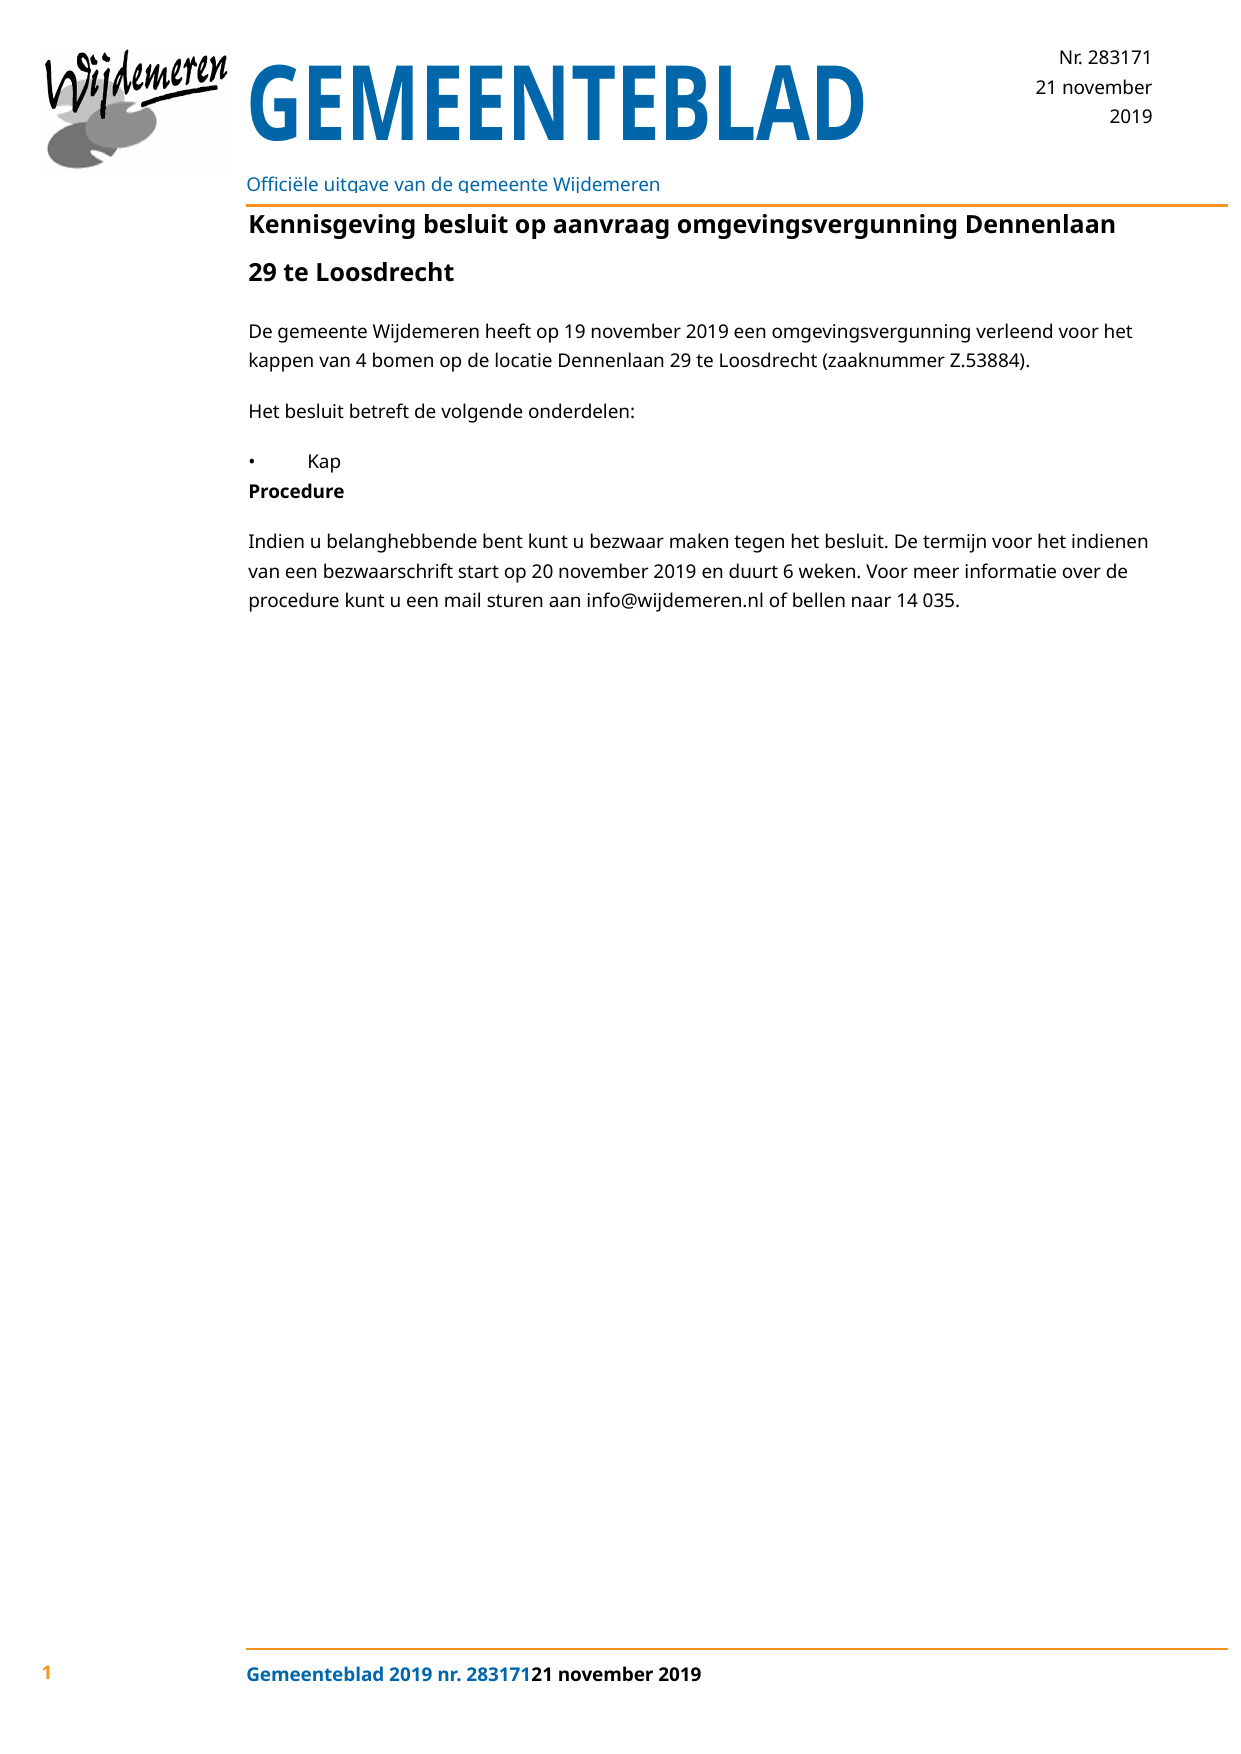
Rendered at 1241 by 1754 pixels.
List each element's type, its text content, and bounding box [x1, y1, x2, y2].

text Indien u belanghebbende bent kunt u bezwaar maken tegen het besluit. De termijn voor het indienen van een bezwaarschrift start op 20 november 2019 en duurt 6 weken. Voor meer informatie over de procedure kunt u een mail sturen aan info@wijdemeren.nl of bellen naar 14 035. [248, 528, 1152, 613]
list Kap [248, 448, 1152, 474]
text De gemeente Wijdemeren heeft op 19 november 2019 een omgevingsvergunning verleend voor het kappen van 4 bomen op de locatie Dennenlaan 29 te Loosdrecht (zaaknummer Z.53884). [248, 318, 1152, 373]
text Kennisgeving besluit op aanvraag omgevingsvergunning Dennenlaan 29 te Loosdrecht [248, 207, 1152, 288]
text Procedure [248, 478, 1152, 504]
picture [41, 47, 231, 172]
text Het besluit betreft de volgende onderdelen: [248, 398, 1152, 424]
